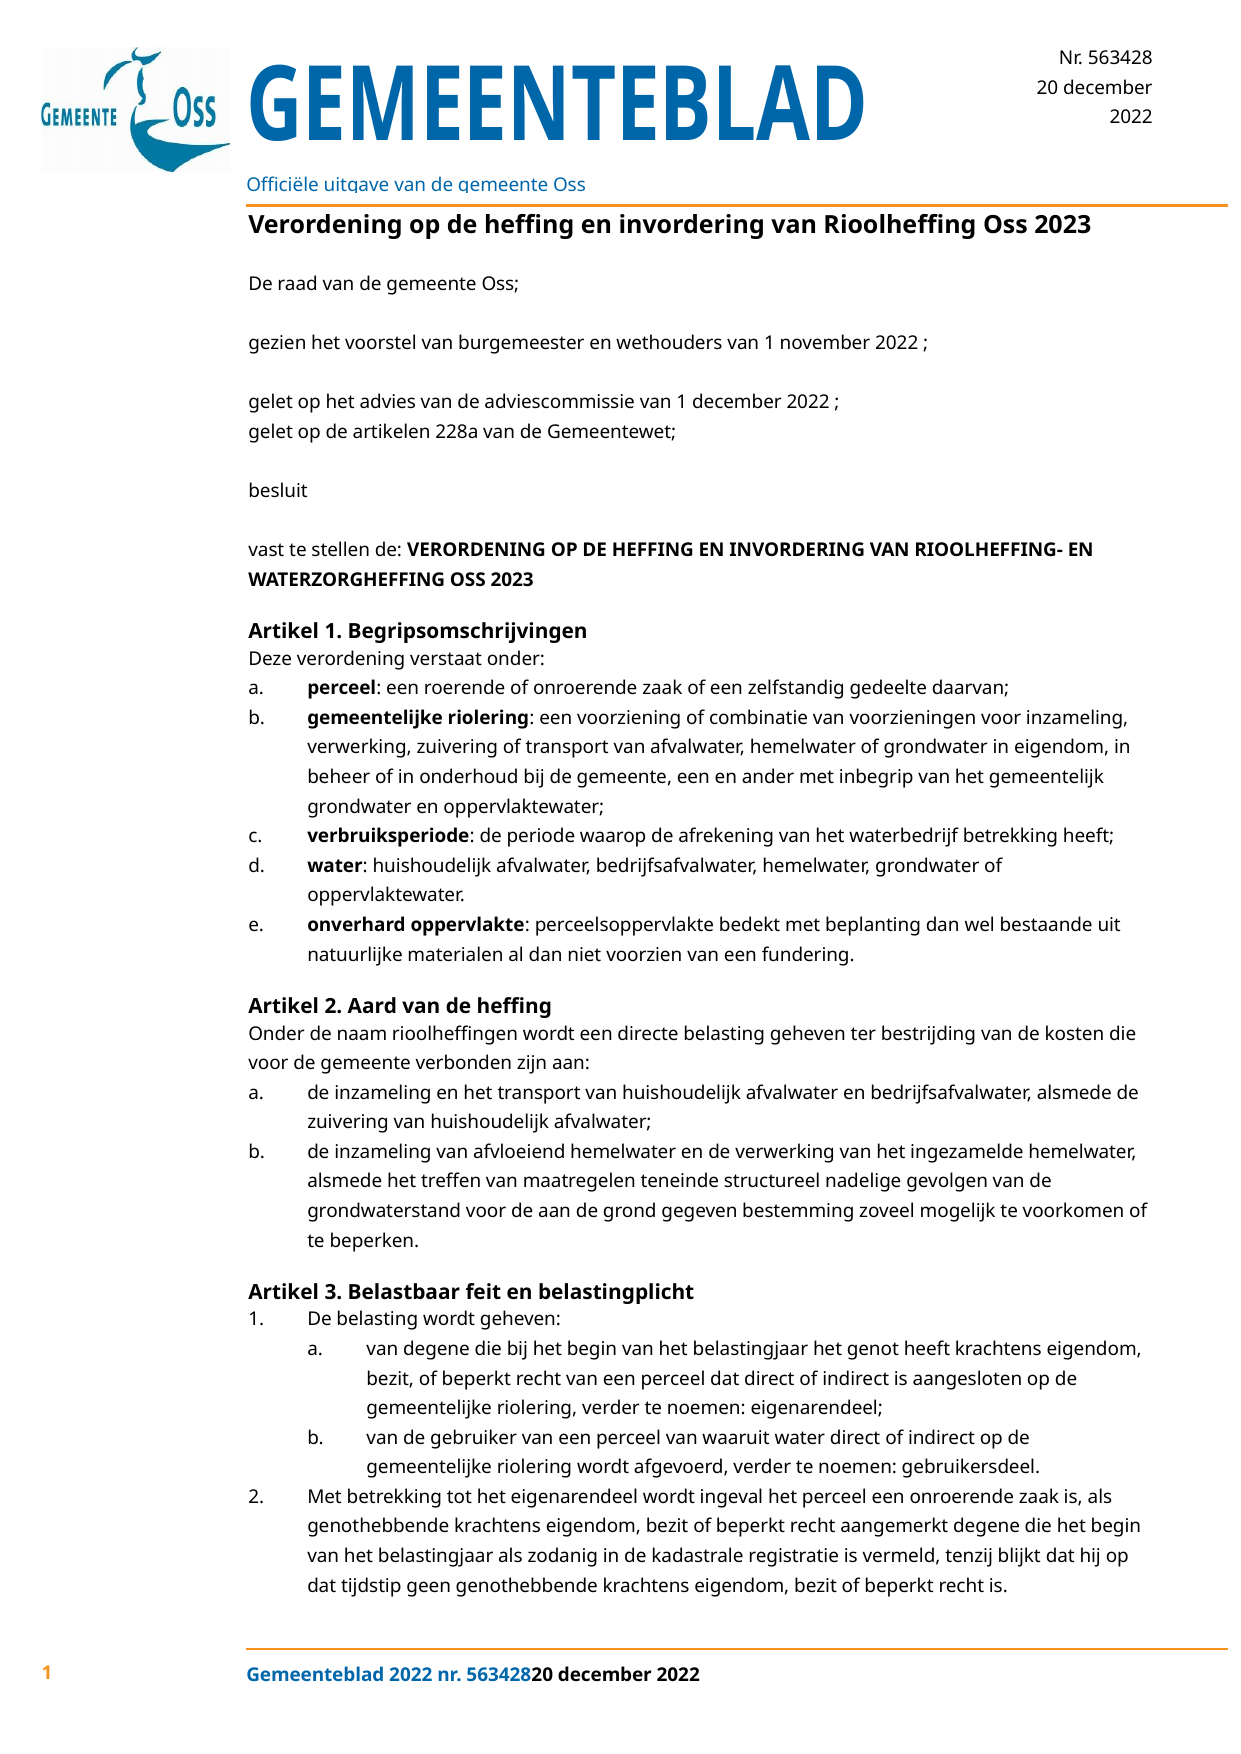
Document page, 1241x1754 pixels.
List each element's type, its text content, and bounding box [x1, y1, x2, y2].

list van de gebruiker van een perceel van waaruit water direct of indirect op de gemeentelijke riolering wordt afgevoerd, verder te noemen: gebruikersdeel. [307, 1424, 1152, 1479]
text Verordening op de heffing en invordering van Rioolheffing Oss 2023 [248, 207, 1152, 241]
text Artikel 1. Begripsomschrijvingen [248, 617, 1152, 645]
picture [41, 47, 231, 172]
text gezien het voorstel van burgemeester en wethouders van 1 november 2022 ; [248, 329, 1152, 355]
text Deze verordening verstaat onder: [248, 645, 1152, 671]
list perceel: een roerende of onroerende zaak of een zelfstandig gedeelte daarvan; [248, 674, 1152, 700]
text Artikel 2. Aard van de heffing [248, 991, 1152, 1020]
list de inzameling van afvloeiend hemelwater en de verwerking van het ingezamelde hemelwater, alsmede het treffen van maatregelen teneinde structureel nadelige gevolgen van de grondwaterstand voor de aan de grond gegeven bestemming zoveel mogelijk te voorkomen of te beperken. [248, 1138, 1152, 1252]
list water: huishoudelijk afvalwater, bedrijfsafvalwater, hemelwater, grondwater of oppervlaktewater. [248, 852, 1152, 907]
text De raad van de gemeente Oss; [248, 270, 1152, 296]
text gelet op de artikelen 228a van de Gemeentewet; [248, 418, 1152, 444]
list van degene die bij het begin van het belastingjaar het genot heeft krachtens eigendom, bezit, of beperkt recht van een perceel dat direct of indirect is aangesloten op de gemeentelijke riolering, verder te noemen: eigenarendeel; [307, 1335, 1152, 1420]
list gemeentelijke riolering: een voorziening of combinatie van voorzieningen voor inzameling, verwerking, zuivering of transport van afvalwater, hemelwater of grondwater in eigendom, in beheer of in onderhoud bij de gemeente, een en ander met inbegrip van het gemeentelijk grondwater en oppervlaktewater; [248, 704, 1152, 819]
text gelet op het advies van de adviescommissie van 1 december 2022 ; [248, 389, 1152, 414]
text besluit [248, 477, 1152, 503]
text Onder de naam rioolheffingen wordt een directe belasting geheven ter bestrijding van de kosten die voor de gemeente verbonden zijn aan: [248, 1020, 1152, 1075]
list onverhard oppervlakte: perceelsoppervlakte bedekt met beplanting dan wel bestaande uit natuurlijke materialen al dan niet voorzien van een fundering. [248, 911, 1152, 967]
list Met betrekking tot het eigenarendeel wordt ingeval het perceel een onroerende zaak is, als genothebbende krachtens eigendom, bezit of beperkt recht aangemerkt degene die het begin van het belastingjaar als zodanig in de kadastrale registratie is vermeld, tenzij blijkt dat hij op dat tijdstip geen genothebbende krachtens eigendom, bezit of beperkt recht is. [248, 1483, 1152, 1598]
list verbruiksperiode: de periode waarop de afrekening van het waterbedrijf betrekking heeft; [248, 822, 1152, 848]
list De belasting wordt geheven: [248, 1306, 1152, 1331]
text Artikel 3. Belastbaar feit en belastingplicht [248, 1277, 1152, 1306]
text vast te stellen de: VERORDENING OP DE HEFFING EN INVORDERING VAN RIOOLHEFFING- EN WATERZORGHEFFING OSS 2023 [248, 537, 1152, 592]
list de inzameling en het transport van huishoudelijk afvalwater en bedrijfsafvalwater, alsmede de zuivering van huishoudelijk afvalwater; [248, 1079, 1152, 1134]
